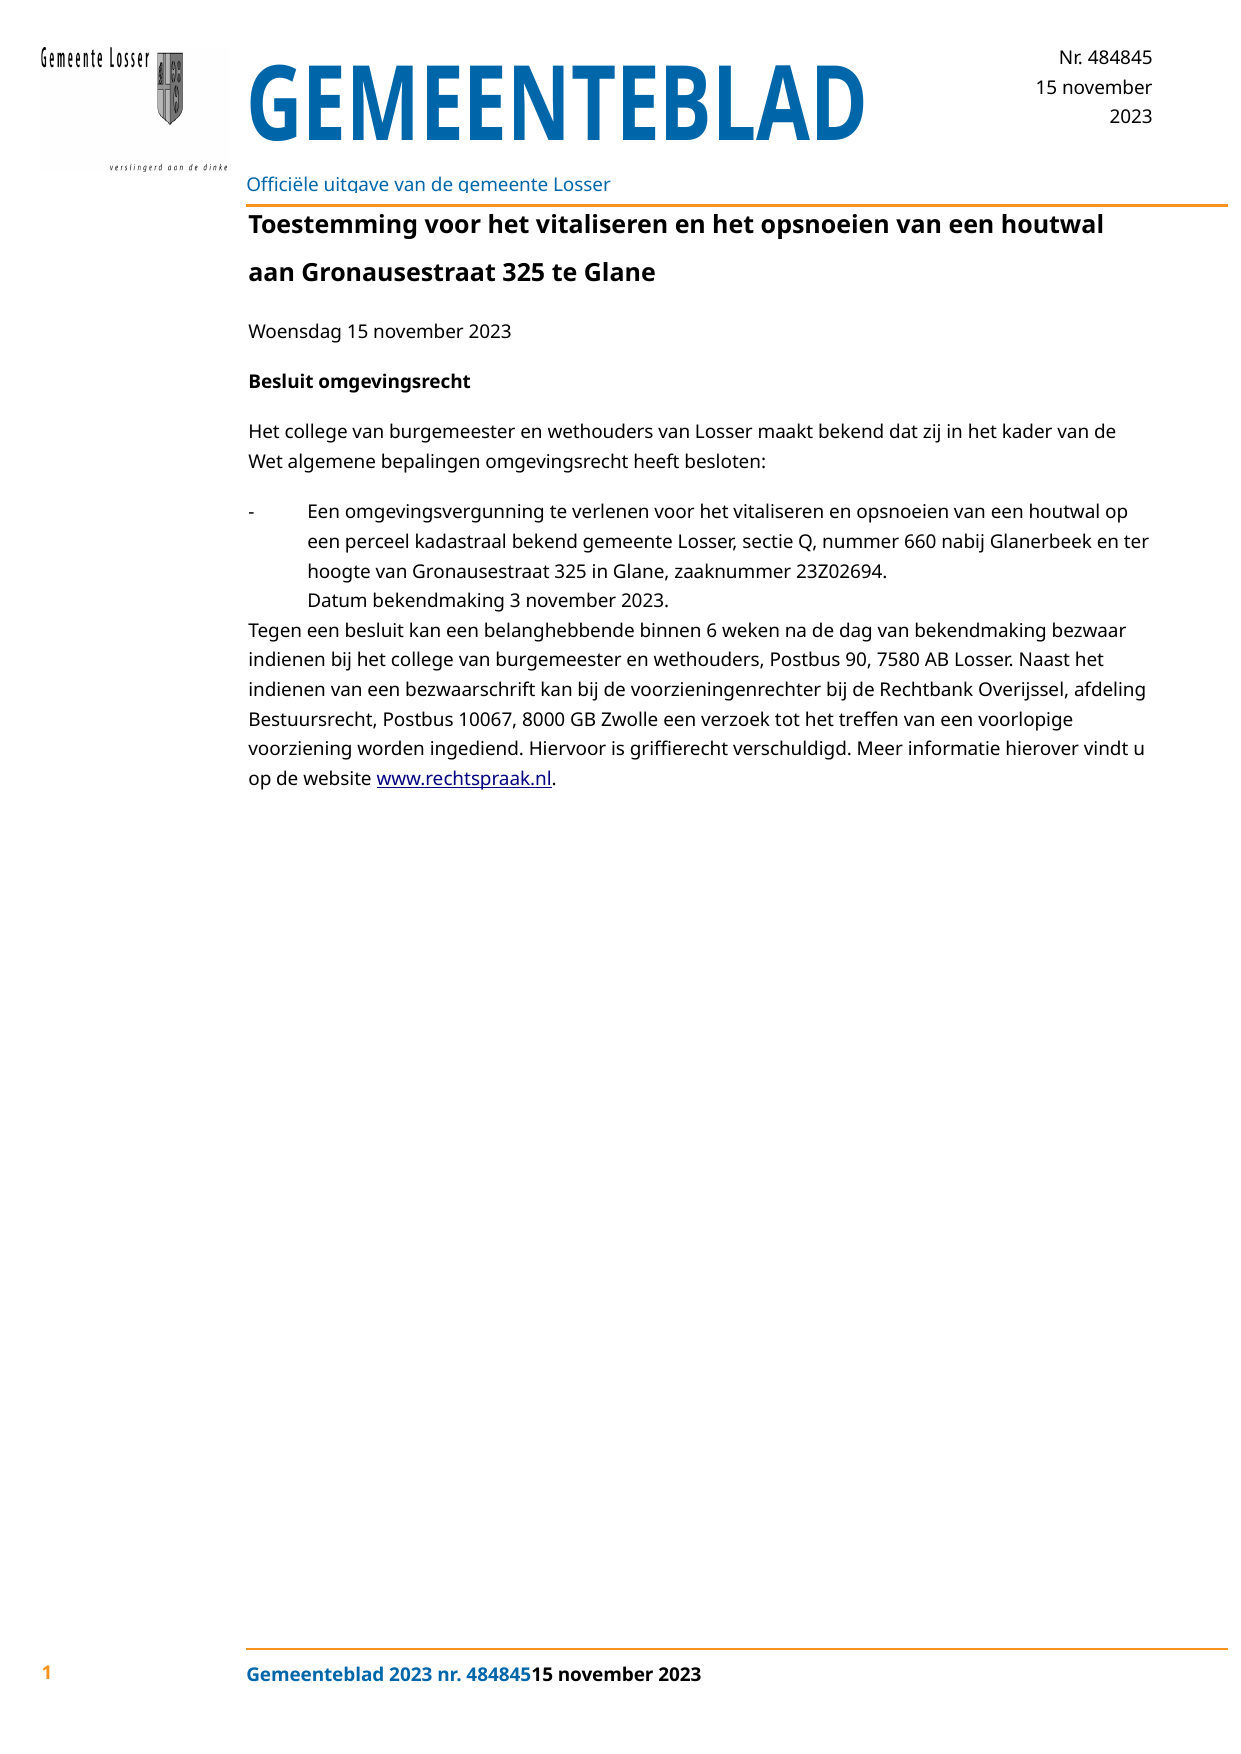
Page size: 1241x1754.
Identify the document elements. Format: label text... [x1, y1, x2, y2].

text Toestemming voor het vitaliseren en het opsnoeien van een houtwal aan Gronausestraat 325 te Glane [248, 207, 1152, 288]
text Tegen een besluit kan een belanghebbende binnen 6 weken na de dag van bekendmaking bezwaar indienen bij het college van burgemeester en wethouders, Postbus 90, 7580 AB Losser. Naast het indienen van een bezwaarschrift kan bij de voorzieningenrechter bij de Rechtbank Overijssel, afdeling Bestuursrecht, Postbus 10067, 8000 GB Zwolle een verzoek tot het treffen van een voorlopige voorziening worden ingediend. Hiervoor is griffierecht verschuldigd. Meer informatie hierover vindt u op de website www.rechtspraak.nl. [248, 617, 1152, 791]
text Woensdag 15 november 2023 [248, 318, 1152, 344]
text Besluit omgevingsrecht [248, 368, 1152, 394]
picture [41, 47, 231, 172]
list Datum bekendmaking 3 november 2023. [248, 587, 1152, 613]
text Het college van burgemeester en wethouders van Losser maakt bekend dat zij in het kader van de Wet algemene bepalingen omgevingsrecht heeft besloten: [248, 419, 1152, 474]
list Een omgevingsvergunning te verlenen voor het vitaliseren en opsnoeien van een houtwal op een perceel kadastraal bekend gemeente Losser, sectie Q, nummer 660 nabij Glanerbeek en ter hoogte van Gronausestraat 325 in Glane, zaaknummer 23Z02694. [248, 499, 1152, 584]
